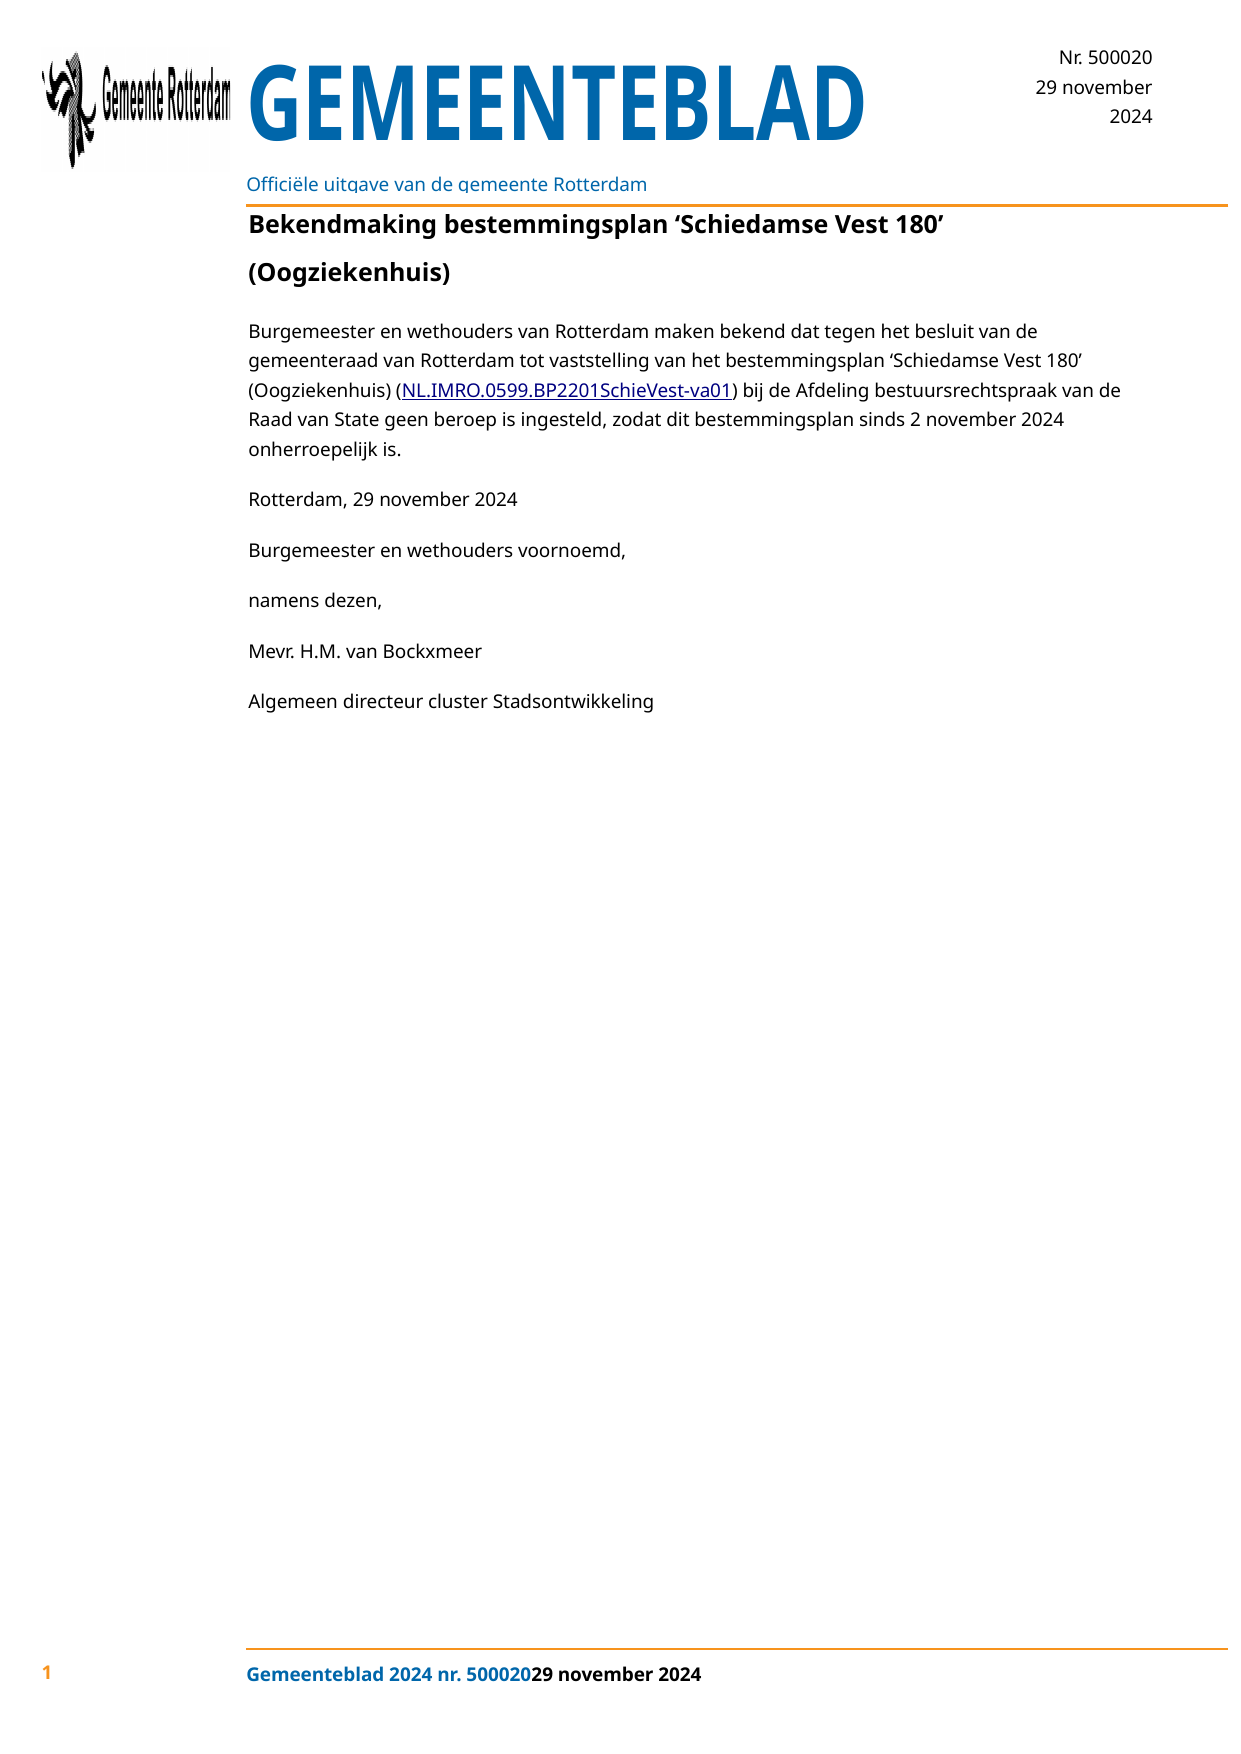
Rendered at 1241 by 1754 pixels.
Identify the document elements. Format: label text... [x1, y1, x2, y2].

picture [41, 47, 231, 172]
text Algemeen directeur cluster Stadsontwikkeling [248, 688, 1152, 714]
text Burgemeester en wethouders van Rotterdam maken bekend dat tegen het besluit van de gemeenteraad van Rotterdam tot vaststelling van het bestemmingsplan ‘Schiedamse Vest 180’ (Oogziekenhuis) (NL.IMRO.0599.BP2201SchieVest-va01) bij de Afdeling bestuursrechtspraak van de Raad van State geen beroep is ingesteld, zodat dit bestemmingsplan sinds 2 november 2024 onherroepelijk is. [248, 318, 1152, 462]
text Burgemeester en wethouders voornoemd, [248, 537, 1152, 563]
text Mevr. H.M. van Bockxmeer [248, 638, 1152, 664]
text Rotterdam, 29 november 2024 [248, 487, 1152, 512]
text Bekendmaking bestemmingsplan ‘Schiedamse Vest 180’ (Oogziekenhuis) [248, 207, 1152, 288]
text namens dezen, [248, 587, 1152, 613]
